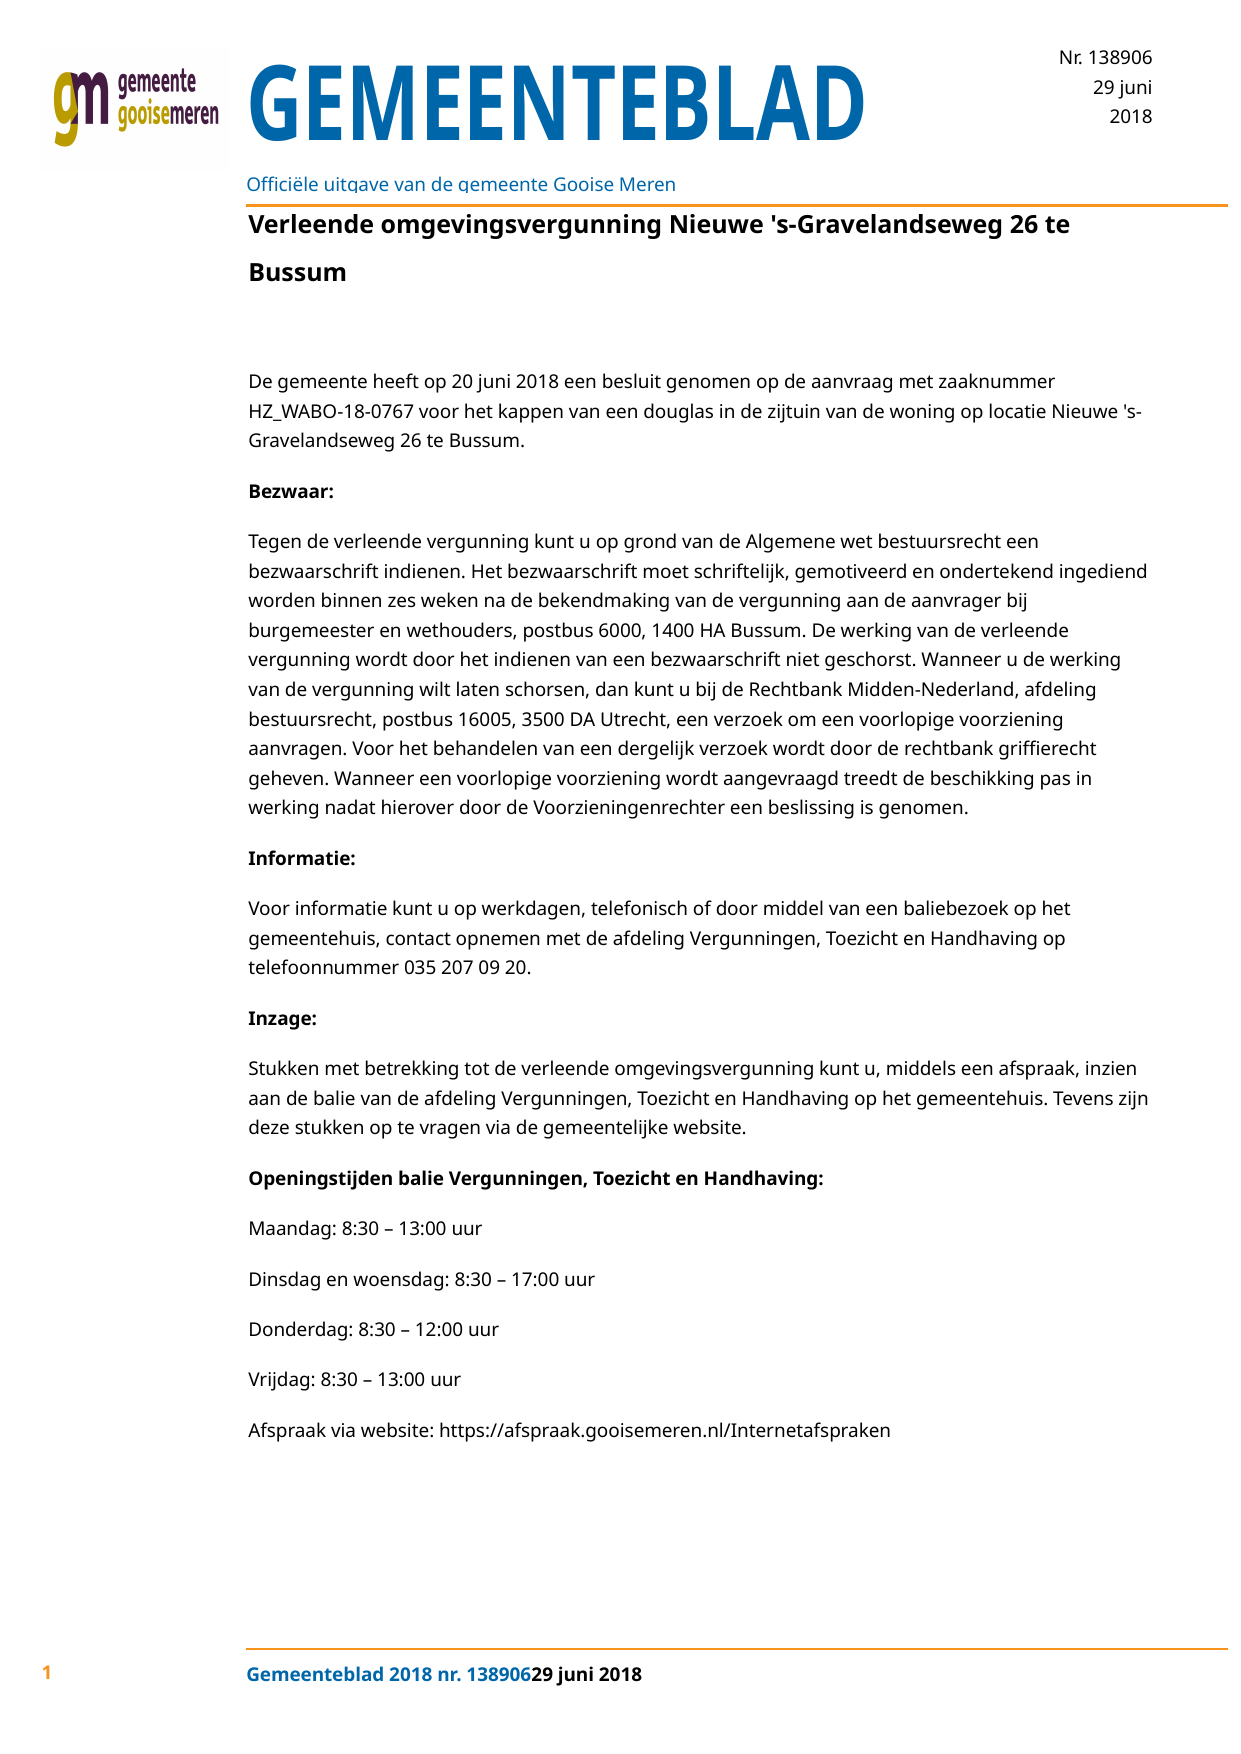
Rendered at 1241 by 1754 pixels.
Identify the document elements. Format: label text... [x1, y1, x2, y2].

text Openingstijden balie Vergunningen, Toezicht en Handhaving: [248, 1165, 1152, 1191]
text Voor informatie kunt u op werkdagen, telefonisch of door middel van een baliebezoek op het gemeentehuis, contact opnemen met de afdeling Vergunningen, Toezicht en Handhaving op telefoonnummer 035 207 09 20. [248, 895, 1152, 980]
text Afspraak via website: https://afspraak.gooisemeren.nl/Internetafspraken [248, 1417, 1152, 1443]
text Dinsdag en woensdag: 8:30 – 17:00 uur [248, 1266, 1152, 1292]
text Maandag: 8:30 – 13:00 uur [248, 1215, 1152, 1241]
text Tegen de verleende vergunning kunt u op grond van de Algemene wet bestuursrecht een bezwaarschrift indienen. Het bezwaarschrift moet schriftelijk, gemotiveerd en ondertekend ingediend worden binnen zes weken na de bekendmaking van de vergunning aan de aanvrager bij burgemeester en wethouders, postbus 6000, 1400 HA Bussum. De werking van de verleende vergunning wordt door het indienen van een bezwaarschrift niet geschorst. Wanneer u de werking van de vergunning wilt laten schorsen, dan kunt u bij de Rechtbank Midden-Nederland, afdeling bestuursrecht, postbus 16005, 3500 DA Utrecht, een verzoek om een voorlopige voorziening aanvragen. Voor het behandelen van een dergelijk verzoek wordt door de rechtbank griffierecht geheven. Wanneer een voorlopige voorziening wordt aangevraagd treedt de beschikking pas in werking nadat hierover door de Voorzieningenrechter een beslissing is genomen. [248, 528, 1152, 820]
text Vrijdag: 8:30 – 13:00 uur [248, 1367, 1152, 1392]
text De gemeente heeft op 20 juni 2018 een besluit genomen op de aanvraag met zaaknummer HZ_WABO-18-0767 voor het kappen van een douglas in de zijtuin van de woning op locatie Nieuwe 's-Gravelandseweg 26 te Bussum. [248, 368, 1152, 453]
text Verleende omgevingsvergunning Nieuwe 's-Gravelandseweg 26 te Bussum [248, 207, 1152, 288]
text Bezwaar: [248, 478, 1152, 504]
text Donderdag: 8:30 – 12:00 uur [248, 1316, 1152, 1342]
picture [41, 47, 231, 172]
text Inzage: [248, 1005, 1152, 1031]
text Stukken met betrekking tot de verleende omgevingsvergunning kunt u, middels een afspraak, inzien aan de balie van de afdeling Vergunningen, Toezicht en Handhaving op het gemeentehuis. Tevens zijn deze stukken op te vragen via de gemeentelijke website. [248, 1055, 1152, 1140]
text Informatie: [248, 845, 1152, 871]
